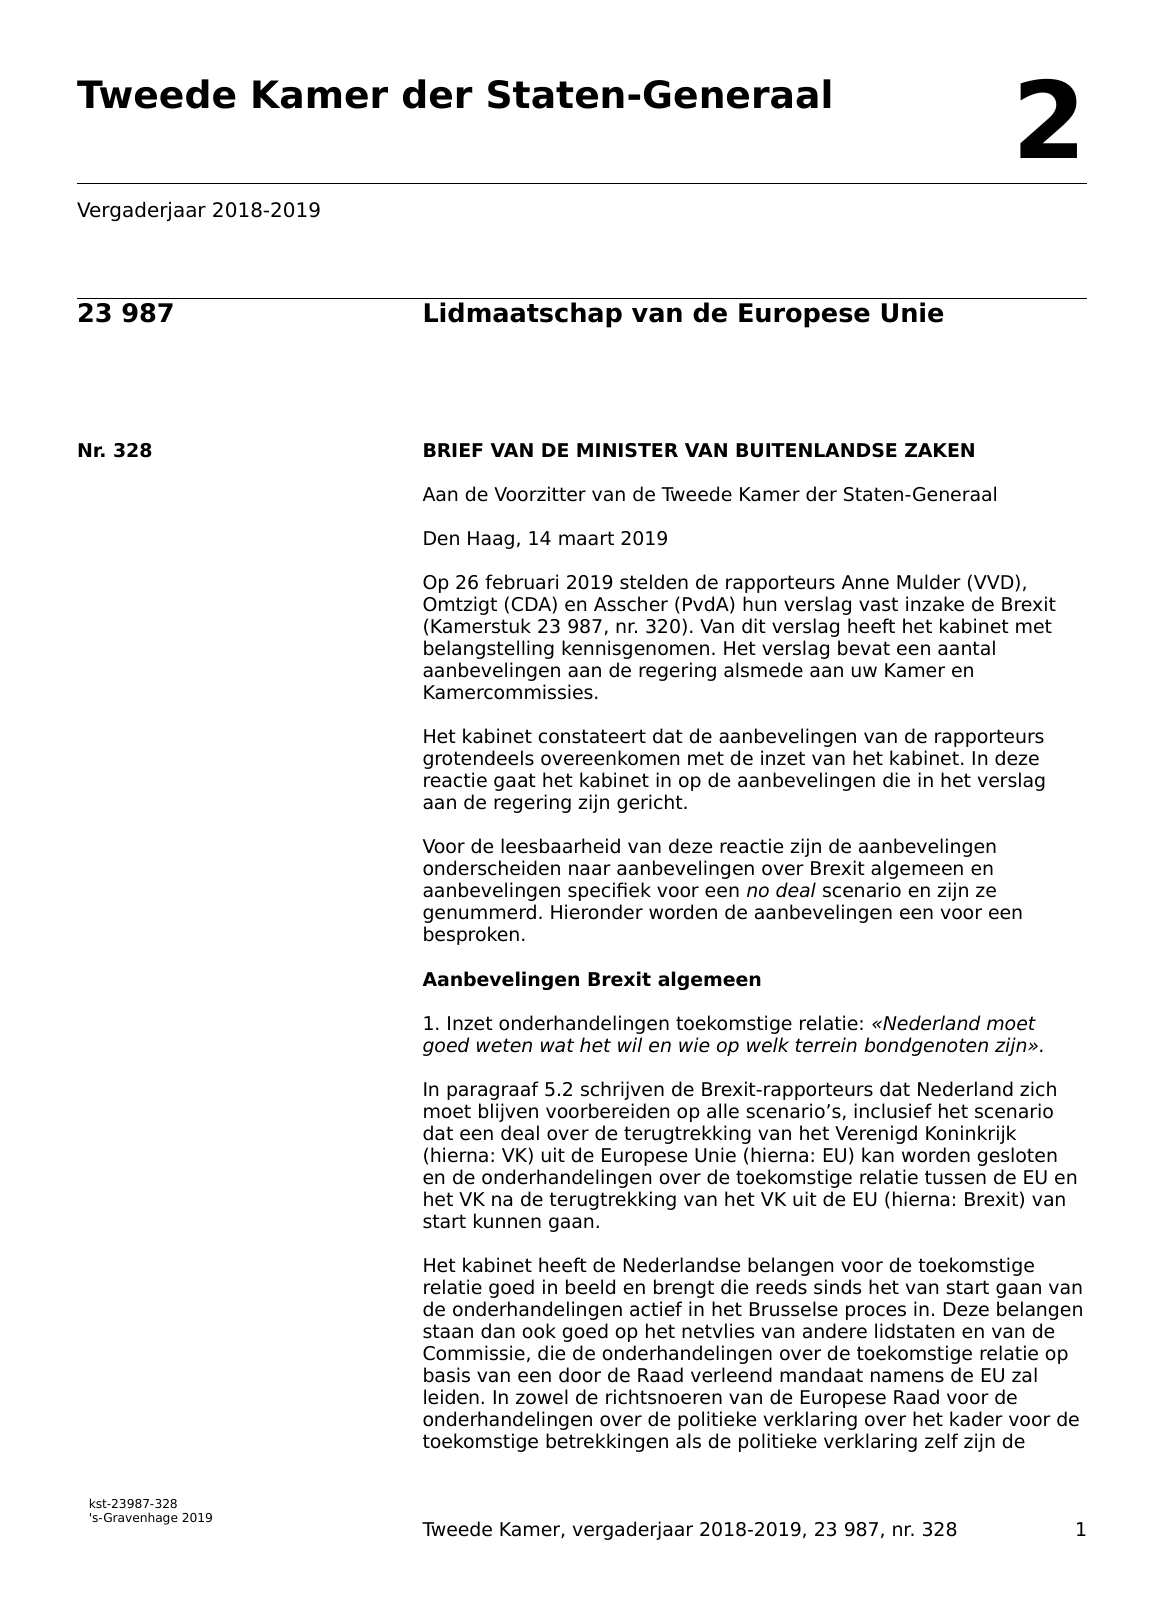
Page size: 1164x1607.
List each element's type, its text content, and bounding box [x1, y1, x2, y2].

table_header 2 [886, 59, 1087, 183]
text Aan de Voorzitter van de Tweede Kamer der Staten-Generaal [422, 484, 1087, 506]
text 's-Gravenhage 2019 [88, 1511, 323, 1525]
text Den Haag, 14 maart 2019 [422, 528, 1087, 550]
text kst-23987-328 [88, 1497, 323, 1511]
text Het kabinet heeft de Nederlandse belangen voor de toekomstige relatie goed in beeld en brengt die reeds sinds het van start gaan van de onderhandelingen actief in het Brusselse proces in. Deze belangen staan dan ook goed op het netvlies van andere lidstaten en van de Commissie, die de onderhandelingen over de toekomstige relatie op basis van een door de Raad verleend mandaat namens de EU zal leiden. In zowel de richtsnoeren van de Europese Raad voor de onderhandelingen over de politieke verklaring over het kader voor de toekomstige betrekkingen als de politieke verklaring zelf zijn de [422, 1255, 1087, 1453]
subtitle Nr. 328 BRIEF VAN DE MINISTER VAN BUITENLANDSE ZAKEN [77, 440, 1087, 462]
text In paragraaf 5.2 schrijven de Brexit-rapporteurs dat Nederland zich moet blijven voorbereiden op alle scenario’s, inclusief het scenario dat een deal over de terugtrekking van het Verenigd Koninkrijk (hierna: VK) uit de Europese Unie (hierna: EU) kan worden gesloten en de onderhandelingen over de toekomstige relatie tussen de EU en het VK na de terugtrekking van het VK uit de EU (hierna: Brexit) van start kunnen gaan. [422, 1079, 1087, 1233]
table_header Tweede Kamer der Staten-Generaal [77, 59, 886, 183]
table_cell Vergaderjaar 2018-2019 [77, 184, 1087, 298]
text Het kabinet constateert dat de aanbevelingen van de rapporteurs grotendeels overeenkomen met de inzet van het kabinet. In deze reactie gaat het kabinet in op de aanbevelingen die in het verslag aan de regering zijn gericht. [422, 726, 1087, 814]
text Voor de leesbaarheid van deze reactie zijn de aanbevelingen onderscheiden naar aanbevelingen over Brexit algemeen en aanbevelingen specifiek voor een no deal scenario en zijn ze genummerd. Hieronder worden de aanbevelingen een voor een besproken. [422, 836, 1087, 946]
text Op 26 februari 2019 stelden de rapporteurs Anne Mulder (VVD), Omtzigt (CDA) en Asscher (PvdA) hun verslag vast inzake de Brexit (Kamerstuk 23 987, nr. 320). Van dit verslag heeft het kabinet met belangstelling kennisgenomen. Het verslag bevat een aantal aanbevelingen aan de regering alsmede aan uw Kamer en Kamercommissies. [422, 572, 1087, 704]
subtitle Aanbevelingen Brexit algemeen [422, 968, 1087, 990]
text 1. Inzet onderhandelingen toekomstige relatie: «Nederland moet goed weten wat het wil en wie op welk terrein bondgenoten zijn». [422, 1013, 1087, 1057]
subtitle 23 987 Lidmaatschap van de Europese Unie [77, 299, 1087, 329]
